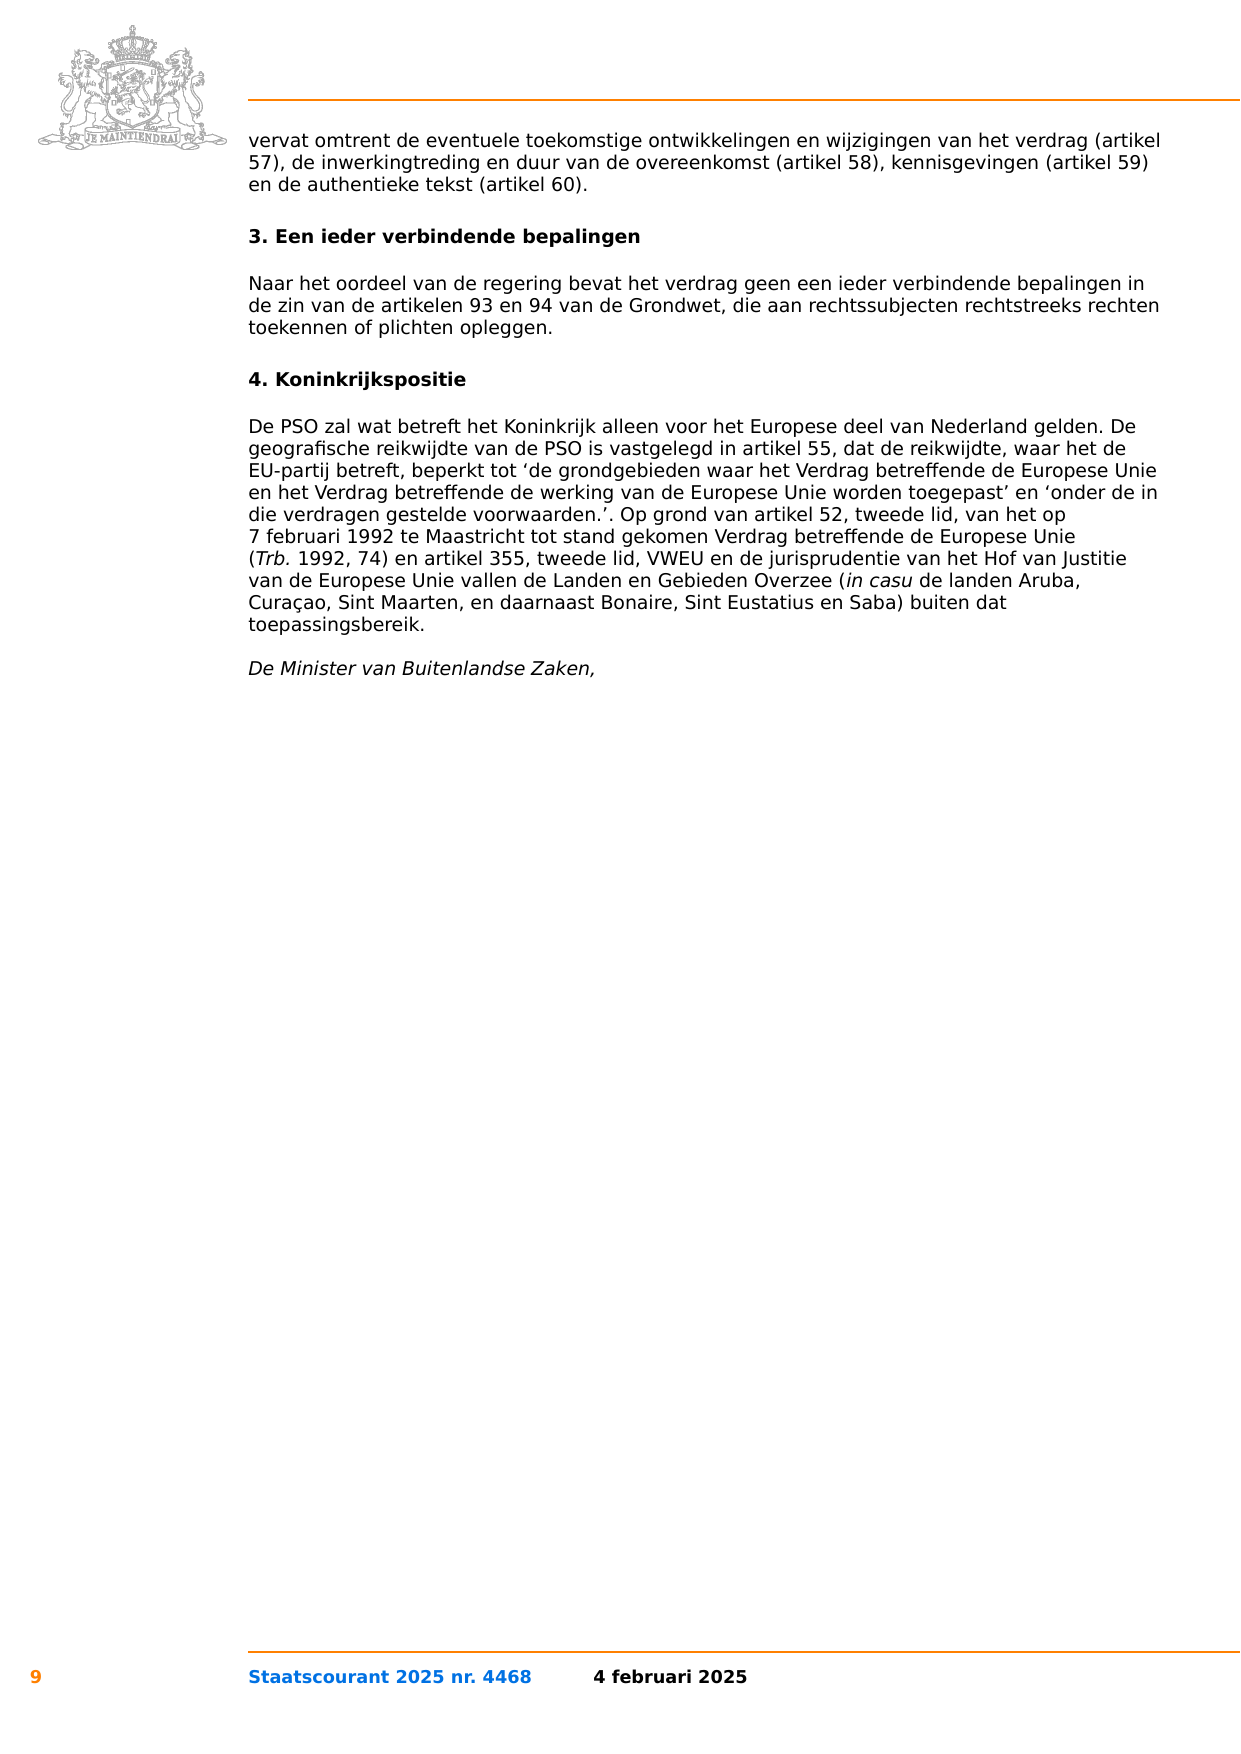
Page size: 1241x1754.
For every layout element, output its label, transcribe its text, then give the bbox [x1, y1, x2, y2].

picture [38, 25, 227, 150]
subtitle 4. Koninkrijkspositie [248, 369, 1163, 391]
text vervat omtrent de eventuele toekomstige ontwikkelingen en wijzigingen van het verdrag (artikel 57), de inwerkingtreding en duur van de overeenkomst (artikel 58), kennisgevingen (artikel 59) en de authentieke tekst (artikel 60). [248, 130, 1163, 196]
subtitle 3. Een ieder verbindende bepalingen [248, 226, 1163, 248]
text De Minister van Buitenlandse Zaken, [248, 657, 1163, 679]
text Naar het oordeel van de regering bevat het verdrag geen een ieder verbindende bepalingen in de zin van de artikelen 93 en 94 van de Grondwet, die aan rechtssubjecten rechtstreeks rechten toekennen of plichten opleggen. [248, 273, 1163, 339]
text De PSO zal wat betreft het Koninkrijk alleen voor het Europese deel van Nederland gelden. De geografische reikwijdte van de PSO is vastgelegd in artikel 55, dat de reikwijdte, waar het de EU-partij betreft, beperkt tot ‘de grondgebieden waar het Verdrag betreffende de Europese Unie en het Verdrag betreffende de werking van de Europese Unie worden toegepast’ en ‘onder de in die verdragen gestelde voorwaarden.’. Op grond van artikel 52, tweede lid, van het op 7 februari 1992 te Maastricht tot stand gekomen Verdrag betreffende de Europese Unie (Trb. 1992, 74) en artikel 355, tweede lid, VWEU en de jurisprudentie van het Hof van Justitie van de Europese Unie vallen de Landen en Gebieden Overzee (in casu de landen Aruba, Curaçao, Sint Maarten, en daarnaast Bonaire, Sint Eustatius en Saba) buiten dat toepassingsbereik. [248, 416, 1163, 636]
